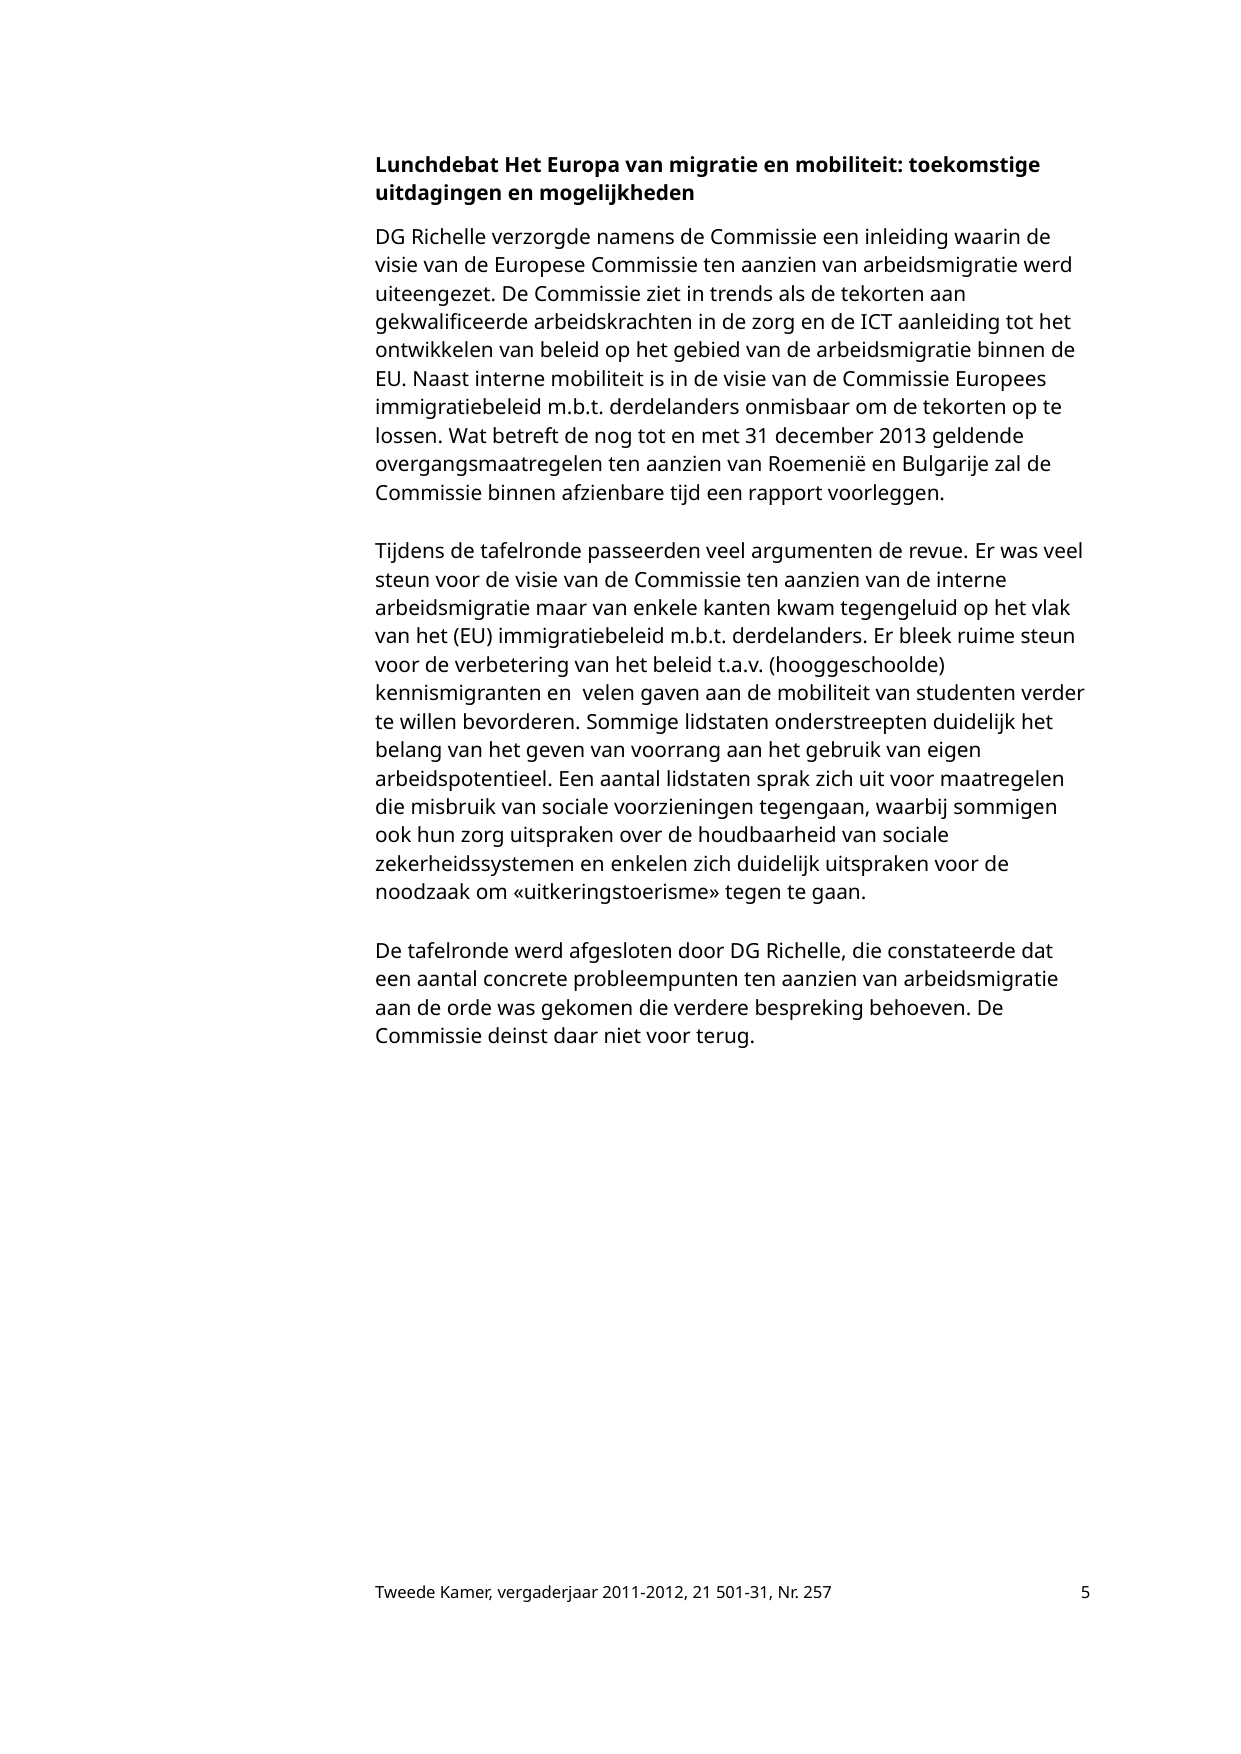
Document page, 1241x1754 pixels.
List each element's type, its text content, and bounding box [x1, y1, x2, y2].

text Lunchdebat Het Europa van migratie en mobiliteit: toekomstige uitdagingen en mogelijkheden [375, 150, 1090, 207]
text DG Richelle verzorgde namens de Commissie een inleiding waarin de visie van de Europese Commissie ten aanzien van arbeidsmigratie werd uiteengezet. De Commissie ziet in trends als de tekorten aan gekwalificeerde arbeidskrachten in de zorg en de ICT aanleiding tot het ontwikkelen van beleid op het gebied van de arbeidsmigratie binnen de EU. Naast interne mobiliteit is in de visie van de Commissie Europees immigratiebeleid m.b.t. derdelanders onmisbaar om de tekorten op te lossen. Wat betreft de nog tot en met 31 december 2013 geldende overgangsmaatregelen ten aanzien van Roemenië en Bulgarije zal de Commissie binnen afzienbare tijd een rapport voorleggen. [375, 222, 1090, 506]
text De tafelronde werd afgesloten door DG Richelle, die constateerde dat een aantal concrete probleempunten ten aanzien van arbeidsmigratie aan de orde was gekomen die verdere bespreking behoeven. De Commissie deinst daar niet voor terug. [375, 936, 1090, 1050]
text Tijdens de tafelronde passeerden veel argumenten de revue. Er was veel steun voor de visie van de Commissie ten aanzien van de interne arbeidsmigratie maar van enkele kanten kwam tegengeluid op het vlak van het (EU) immigratiebeleid m.b.t. derdelanders. Er bleek ruime steun voor de verbetering van het beleid t.a.v. (hooggeschoolde) kennismigranten en velen gaven aan de mobiliteit van studenten verder te willen bevorderen. Sommige lidstaten onderstreepten duidelijk het belang van het geven van voorrang aan het gebruik van eigen arbeidspotentieel. Een aantal lidstaten sprak zich uit voor maatregelen die misbruik van sociale voorzieningen tegengaan, waarbij sommigen ook hun zorg uitspraken over de houdbaarheid van sociale zekerheidssystemen en enkelen zich duidelijk uitspraken voor de noodzaak om «uitkeringstoerisme» tegen te gaan. [375, 536, 1090, 906]
